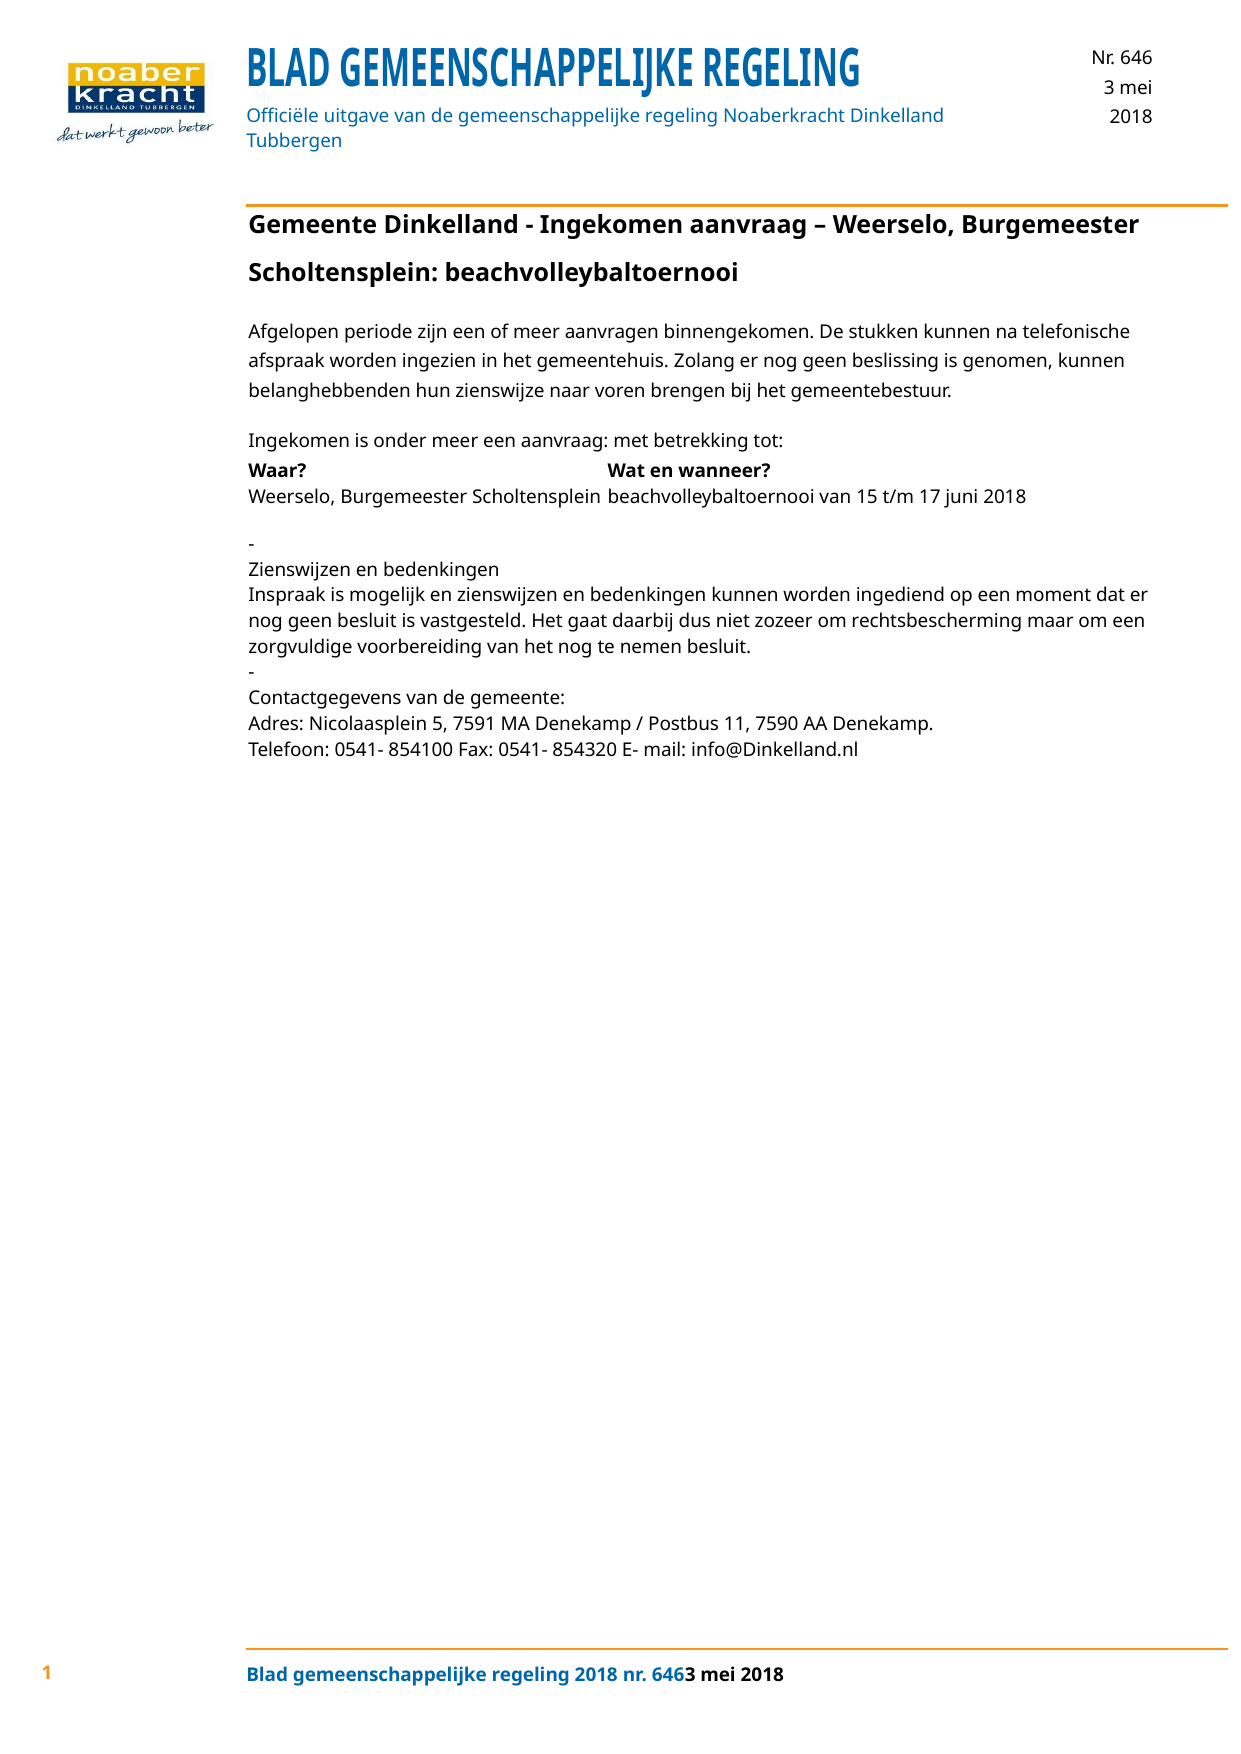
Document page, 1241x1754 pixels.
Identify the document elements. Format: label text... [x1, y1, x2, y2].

text Adres: Nicolaasplein 5, 7591 MA Denekamp / Postbus 11, 7590 AA Denekamp. [248, 710, 1152, 736]
text Zienswijzen en bedenkingen [248, 556, 1152, 582]
text Contactgegevens van de gemeente: [248, 684, 1152, 710]
table_header Waar? [248, 457, 607, 483]
text Telefoon: 0541- 854100 Fax: 0541- 854320 E- mail: info@Dinkelland.nl [248, 736, 1152, 762]
text - [248, 659, 1152, 684]
text Ingekomen is onder meer een aanvraag: met betrekking tot: [248, 427, 1152, 453]
text - [248, 530, 1152, 556]
table_cell beachvolleybaltoernooi van 15 t/m 17 juni 2018 [608, 483, 1152, 509]
table_header Wat en wanneer? [608, 457, 1152, 483]
text Inspraak is mogelijk en zienswijzen en bedenkingen kunnen worden ingediend op een moment dat er nog geen besluit is vastgesteld. Het gaat daarbij dus niet zozeer om rechtsbescherming maar om een zorgvuldige voorbereiding van het nog te nemen besluit. [248, 582, 1152, 659]
table_cell Weerselo, Burgemeester Scholtensplein [248, 483, 607, 509]
text Gemeente Dinkelland - Ingekomen aanvraag – Weerselo, Burgemeester Scholtensplein: beachvolleybaltoernooi [248, 207, 1152, 288]
text Afgelopen periode zijn een of meer aanvragen binnengekomen. De stukken kunnen na telefonische afspraak worden ingezien in het gemeentehuis. Zolang er nog geen beslissing is genomen, kunnen belanghebbenden hun zienswijze naar voren brengen bij het gemeentebestuur. [248, 318, 1152, 403]
picture [41, 47, 231, 172]
